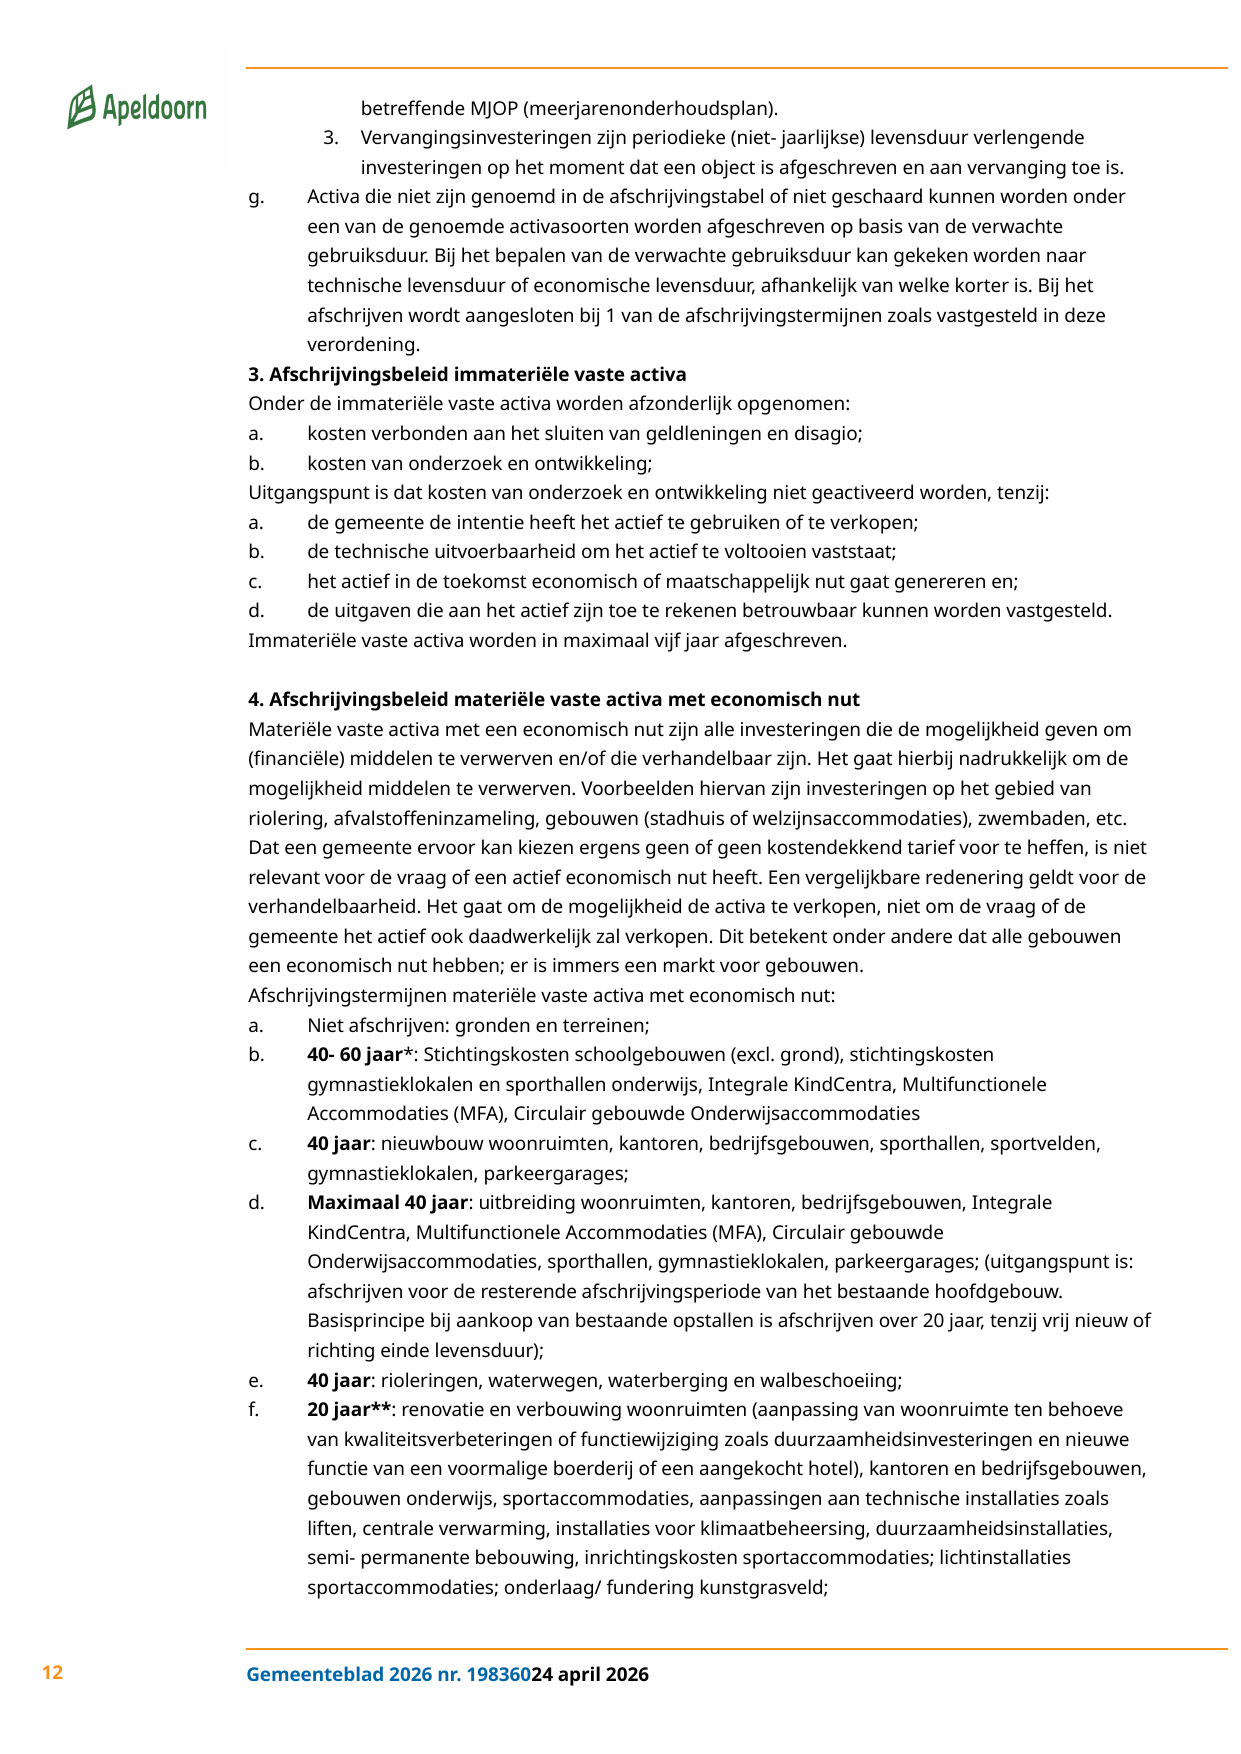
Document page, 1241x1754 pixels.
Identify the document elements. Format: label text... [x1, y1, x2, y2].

list 40 jaar: nieuwbouw woonruimten, kantoren, bedrijfsgebouwen, sporthallen, sportvelden, gymnastieklokalen, parkeergarages; [248, 1130, 1152, 1186]
list 40 jaar: rioleringen, waterwegen, waterberging en walbeschoeiing; [248, 1367, 1152, 1393]
text Materiële vaste activa met een economisch nut zijn alle investeringen die de mogelijkheid geven om (financiële) middelen te verwerven en/of die verhandelbaar zijn. Het gaat hierbij nadrukkelijk om de mogelijkheid middelen te verwerven. Voorbeelden hiervan zijn investeringen op het gebied van riolering, afvalstoffeninzameling, gebouwen (stadhuis of welzijnsaccommodaties), zwembaden, etc. Dat een gemeente ervoor kan kiezen ergens geen of geen kostendekkend tarief voor te heffen, is niet relevant voor de vraag of een actief economisch nut heeft. Een vergelijkbare redenering geldt voor de verhandelbaarheid. Het gaat om de mogelijkheid de activa te verkopen, niet om de vraag of de gemeente het actief ook daadwerkelijk zal verkopen. Dit betekent onder andere dat alle gebouwen een economisch nut hebben; er is immers een markt voor gebouwen. [248, 716, 1152, 978]
text Immateriële vaste activa worden in maximaal vijf jaar afgeschreven. [248, 627, 1152, 653]
list kosten van onderzoek en ontwikkeling; [248, 450, 1152, 476]
list het actief in de toekomst economisch of maatschappelijk nut gaat genereren en; [248, 568, 1152, 594]
list de gemeente de intentie heeft het actief te gebruiken of te verkopen; [248, 509, 1152, 535]
list kosten verbonden aan het sluiten van geldleningen en disagio; [248, 420, 1152, 446]
list 20 jaar**: renovatie en verbouwing woonruimten (aanpassing van woonruimte ten behoeve van kwaliteitsverbeteringen of functiewijziging zoals duurzaamheidsinvesteringen en nieuwe functie van een voormalige boerderij of een aangekocht hotel), kantoren en bedrijfsgebouwen, gebouwen onderwijs, sportaccommodaties, aanpassingen aan technische installaties zoals liften, centrale verwarming, installaties voor klimaatbeheersing, duurzaamheidsinstallaties, semi- permanente bebouwing, inrichtingskosten sportaccommodaties; lichtinstallaties sportaccommodaties; onderlaag/ fundering kunstgrasveld; [248, 1396, 1152, 1600]
list betreffende MJOP (meerjarenonderhoudsplan). [323, 95, 1152, 121]
list 40- 60 jaar*: Stichtingskosten schoolgebouwen (excl. grond), stichtingskosten gymnastieklokalen en sporthallen onderwijs, Integrale KindCentra, Multifunctionele Accommodaties (MFA), Circulair gebouwde Onderwijsaccommodaties [248, 1041, 1152, 1126]
picture [41, 47, 231, 172]
text Onder de immateriële vaste activa worden afzonderlijk opgenomen: [248, 391, 1152, 416]
text Uitgangspunt is dat kosten van onderzoek en ontwikkeling niet geactiveerd worden, tenzij: [248, 479, 1152, 505]
list Activa die niet zijn genoemd in de afschrijvingstabel of niet geschaard kunnen worden onder een van de genoemde activasoorten worden afgeschreven op basis van de verwachte gebruiksduur. Bij het bepalen van de verwachte gebruiksduur kan gekeken worden naar technische levensduur of economische levensduur, afhankelijk van welke korter is. Bij het afschrijven wordt aangesloten bij 1 van de afschrijvingstermijnen zoals vastgesteld in deze verordening. [248, 183, 1152, 357]
text 4. Afschrijvingsbeleid materiële vaste activa met economisch nut [248, 686, 1152, 712]
list de technische uitvoerbaarheid om het actief te voltooien vaststaat; [248, 538, 1152, 564]
list Vervangingsinvesteringen zijn periodieke (niet- jaarlijkse) levensduur verlengende investeringen op het moment dat een object is afgeschreven en aan vervanging toe is. [323, 124, 1152, 180]
list Niet afschrijven: gronden en terreinen; [248, 1012, 1152, 1038]
list de uitgaven die aan het actief zijn toe te rekenen betrouwbaar kunnen worden vastgesteld. [248, 598, 1152, 623]
list Maximaal 40 jaar: uitbreiding woonruimten, kantoren, bedrijfsgebouwen, Integrale KindCentra, Multifunctionele Accommodaties (MFA), Circulair gebouwde Onderwijsaccommodaties, sporthallen, gymnastieklokalen, parkeergarages; (uitgangspunt is: afschrijven voor de resterende afschrijvingsperiode van het bestaande hoofdgebouw. Basisprincipe bij aankoop van bestaande opstallen is afschrijven over 20 jaar, tenzij vrij nieuw of richting einde levensduur); [248, 1189, 1152, 1363]
text 3. Afschrijvingsbeleid immateriële vaste activa [248, 361, 1152, 387]
text Afschrijvingstermijnen materiële vaste activa met economisch nut: [248, 982, 1152, 1008]
